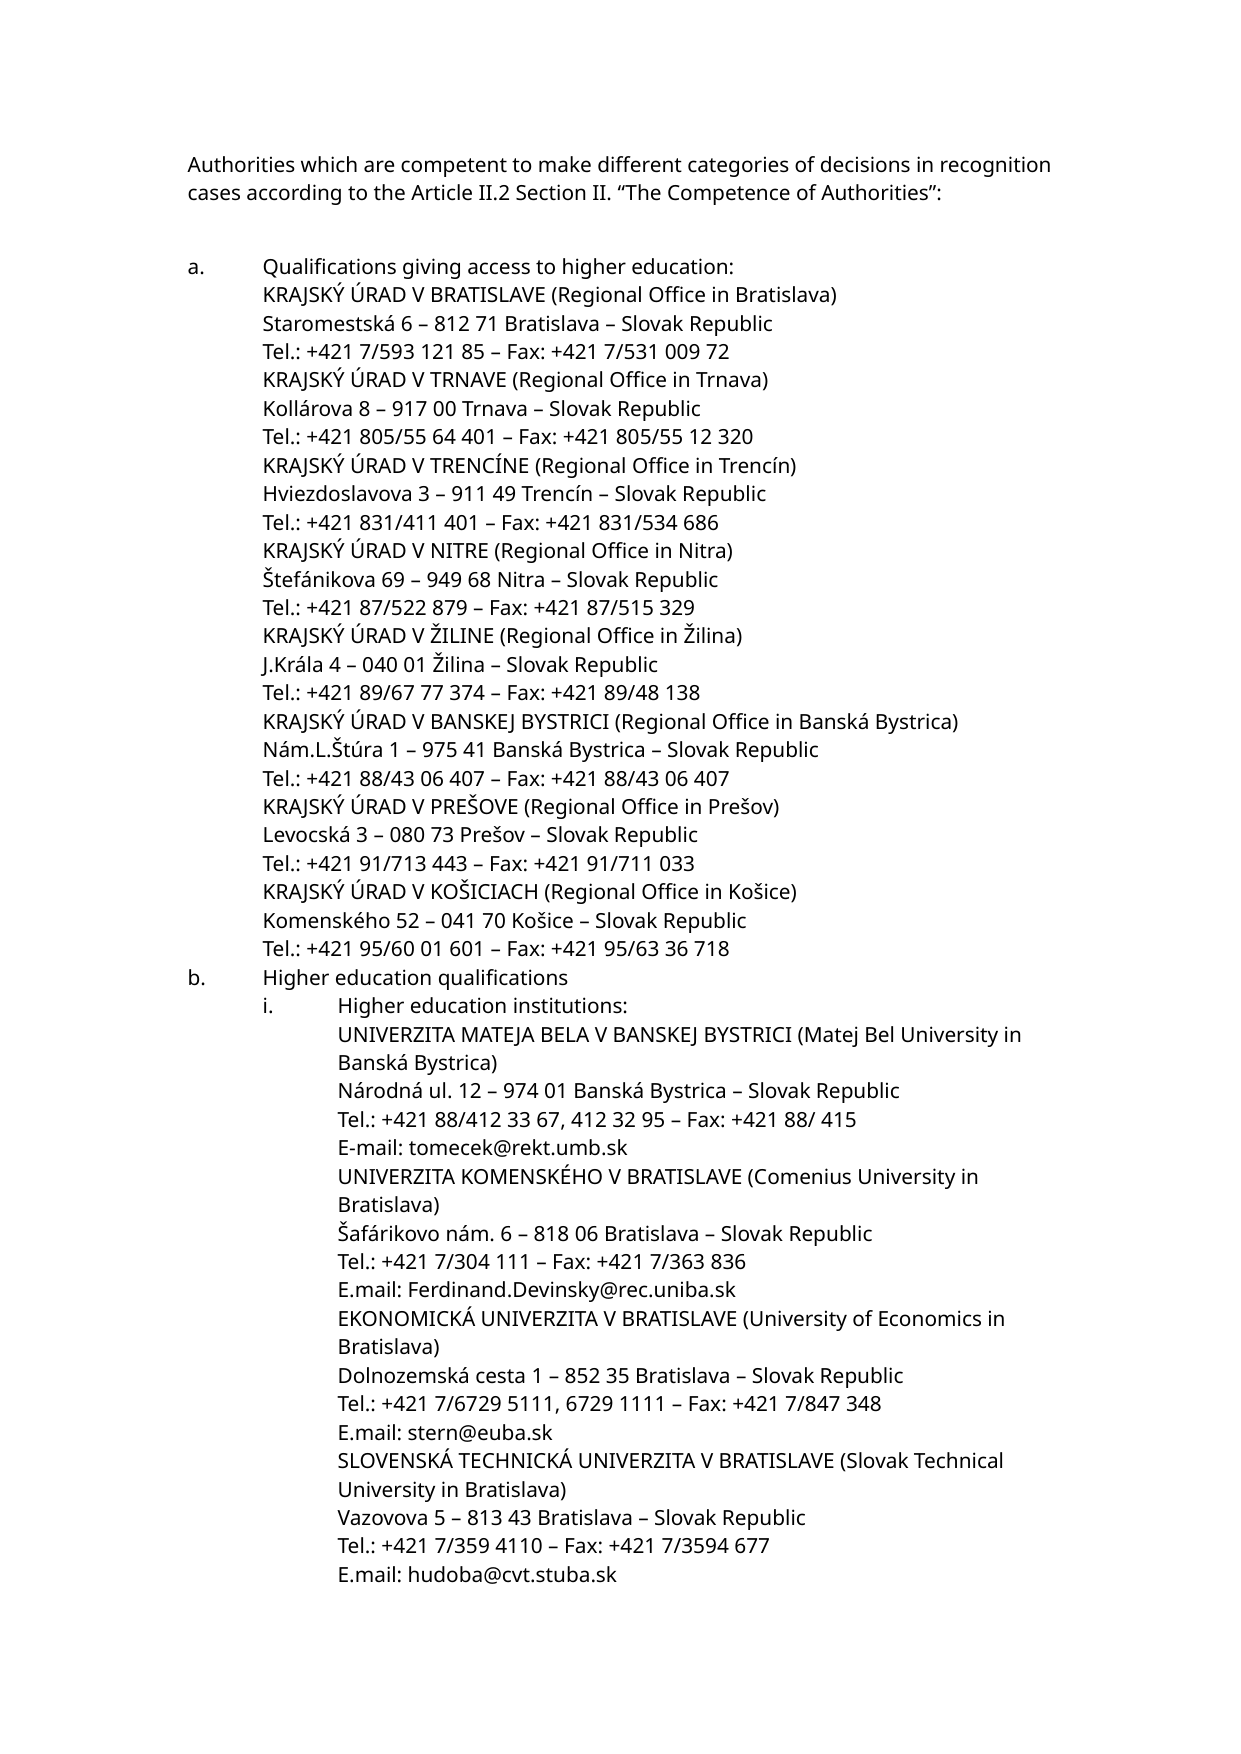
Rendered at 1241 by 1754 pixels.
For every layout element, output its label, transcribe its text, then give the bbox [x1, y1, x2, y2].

list Tel.: +421 88/412 33 67, 412 32 95 – Fax: +421 88/ 415 [262, 1105, 1053, 1133]
list SLOVENSKÁ TECHNICKÁ UNIVERZITA V BRATISLAVE (Slovak Technical University in Bratislava) [262, 1446, 1053, 1503]
list Tel.: +421 89/67 77 374 – Fax: +421 89/48 138 [187, 678, 1053, 707]
list Tel.: +421 95/60 01 601 – Fax: +421 95/63 36 718 [187, 934, 1053, 963]
list Tel.: +421 88/43 06 407 – Fax: +421 88/43 06 407 [187, 764, 1053, 792]
list Staromestská 6 – 812 71 Bratislava – Slovak Republic [187, 309, 1053, 337]
list Higher education institutions: [262, 991, 1053, 1020]
list E.mail: stern@euba.sk [262, 1418, 1053, 1446]
list KRAJSKÝ ÚRAD V PREŠOVE (Regional Office in Prešov) [187, 792, 1053, 821]
list Kollárova 8 – 917 00 Trnava – Slovak Republic [187, 394, 1053, 422]
list J.Krála 4 – 040 01 Žilina – Slovak Republic [187, 650, 1053, 678]
list Higher education qualifications [187, 963, 1053, 991]
list Tel.: +421 7/304 111 – Fax: +421 7/363 836 [262, 1247, 1053, 1276]
list Tel.: +421 87/522 879 – Fax: +421 87/515 329 [187, 593, 1053, 622]
list Levocská 3 – 080 73 Prešov – Slovak Republic [187, 821, 1053, 849]
list KRAJSKÝ ÚRAD V TRENCÍNE (Regional Office in Trencín) [187, 451, 1053, 479]
list Tel.: +421 91/713 443 – Fax: +421 91/711 033 [187, 849, 1053, 877]
list Komenského 52 – 041 70 Košice – Slovak Republic [187, 906, 1053, 934]
list E.mail: Ferdinand.Devinsky@rec.uniba.sk [262, 1276, 1053, 1304]
list Národná ul. 12 – 974 01 Banská Bystrica – Slovak Republic [262, 1077, 1053, 1105]
list Vazovova 5 – 813 43 Bratislava – Slovak Republic [262, 1503, 1053, 1532]
list KRAJSKÝ ÚRAD V ŽILINE (Regional Office in Žilina) [187, 622, 1053, 650]
list Qualifications giving access to higher education: [187, 252, 1053, 280]
list Tel.: +421 7/359 4110 – Fax: +421 7/3594 677 [262, 1532, 1053, 1560]
list KRAJSKÝ ÚRAD V BRATISLAVE (Regional Office in Bratislava) [187, 280, 1053, 309]
list Nám.L.Štúra 1 – 975 41 Banská Bystrica – Slovak Republic [187, 735, 1053, 764]
list KRAJSKÝ ÚRAD V TRNAVE (Regional Office in Trnava) [187, 366, 1053, 394]
list UNIVERZITA KOMENSKÉHO V BRATISLAVE (Comenius University in Bratislava) [262, 1162, 1053, 1219]
list Tel.: +421 7/593 121 85 – Fax: +421 7/531 009 72 [187, 337, 1053, 366]
list Tel.: +421 7/6729 5111, 6729 1111 – Fax: +421 7/847 348 [262, 1389, 1053, 1418]
list Štefánikova 69 – 949 68 Nitra – Slovak Republic [187, 565, 1053, 593]
list KRAJSKÝ ÚRAD V BANSKEJ BYSTRICI (Regional Office in Banská Bystrica) [187, 707, 1053, 735]
list KRAJSKÝ ÚRAD V KOŠICIACH (Regional Office in Košice) [187, 877, 1053, 906]
list Tel.: +421 805/55 64 401 – Fax: +421 805/55 12 320 [187, 422, 1053, 451]
list UNIVERZITA MATEJA BELA V BANSKEJ BYSTRICI (Matej Bel University in Banská Bystrica) [262, 1020, 1053, 1077]
list E-mail: tomecek@rekt.umb.sk [262, 1133, 1053, 1162]
list Hviezdoslavova 3 – 911 49 Trencín – Slovak Republic [187, 479, 1053, 508]
list KRAJSKÝ ÚRAD V NITRE (Regional Office in Nitra) [187, 536, 1053, 565]
list Šafárikovo nám. 6 – 818 06 Bratislava – Slovak Republic [262, 1219, 1053, 1247]
text Authorities which are competent to make different categories of decisions in recognition cases according to the Article II.2 Section II. “The Competence of Authorities”: [187, 150, 1053, 207]
list EKONOMICKÁ UNIVERZITA V BRATISLAVE (University of Economics in Bratislava) [262, 1304, 1053, 1361]
list Dolnozemská cesta 1 – 852 35 Bratislava – Slovak Republic [262, 1361, 1053, 1389]
list Tel.: +421 831/411 401 – Fax: +421 831/534 686 [187, 508, 1053, 536]
list E.mail: hudoba@cvt.stuba.sk [262, 1560, 1053, 1588]
